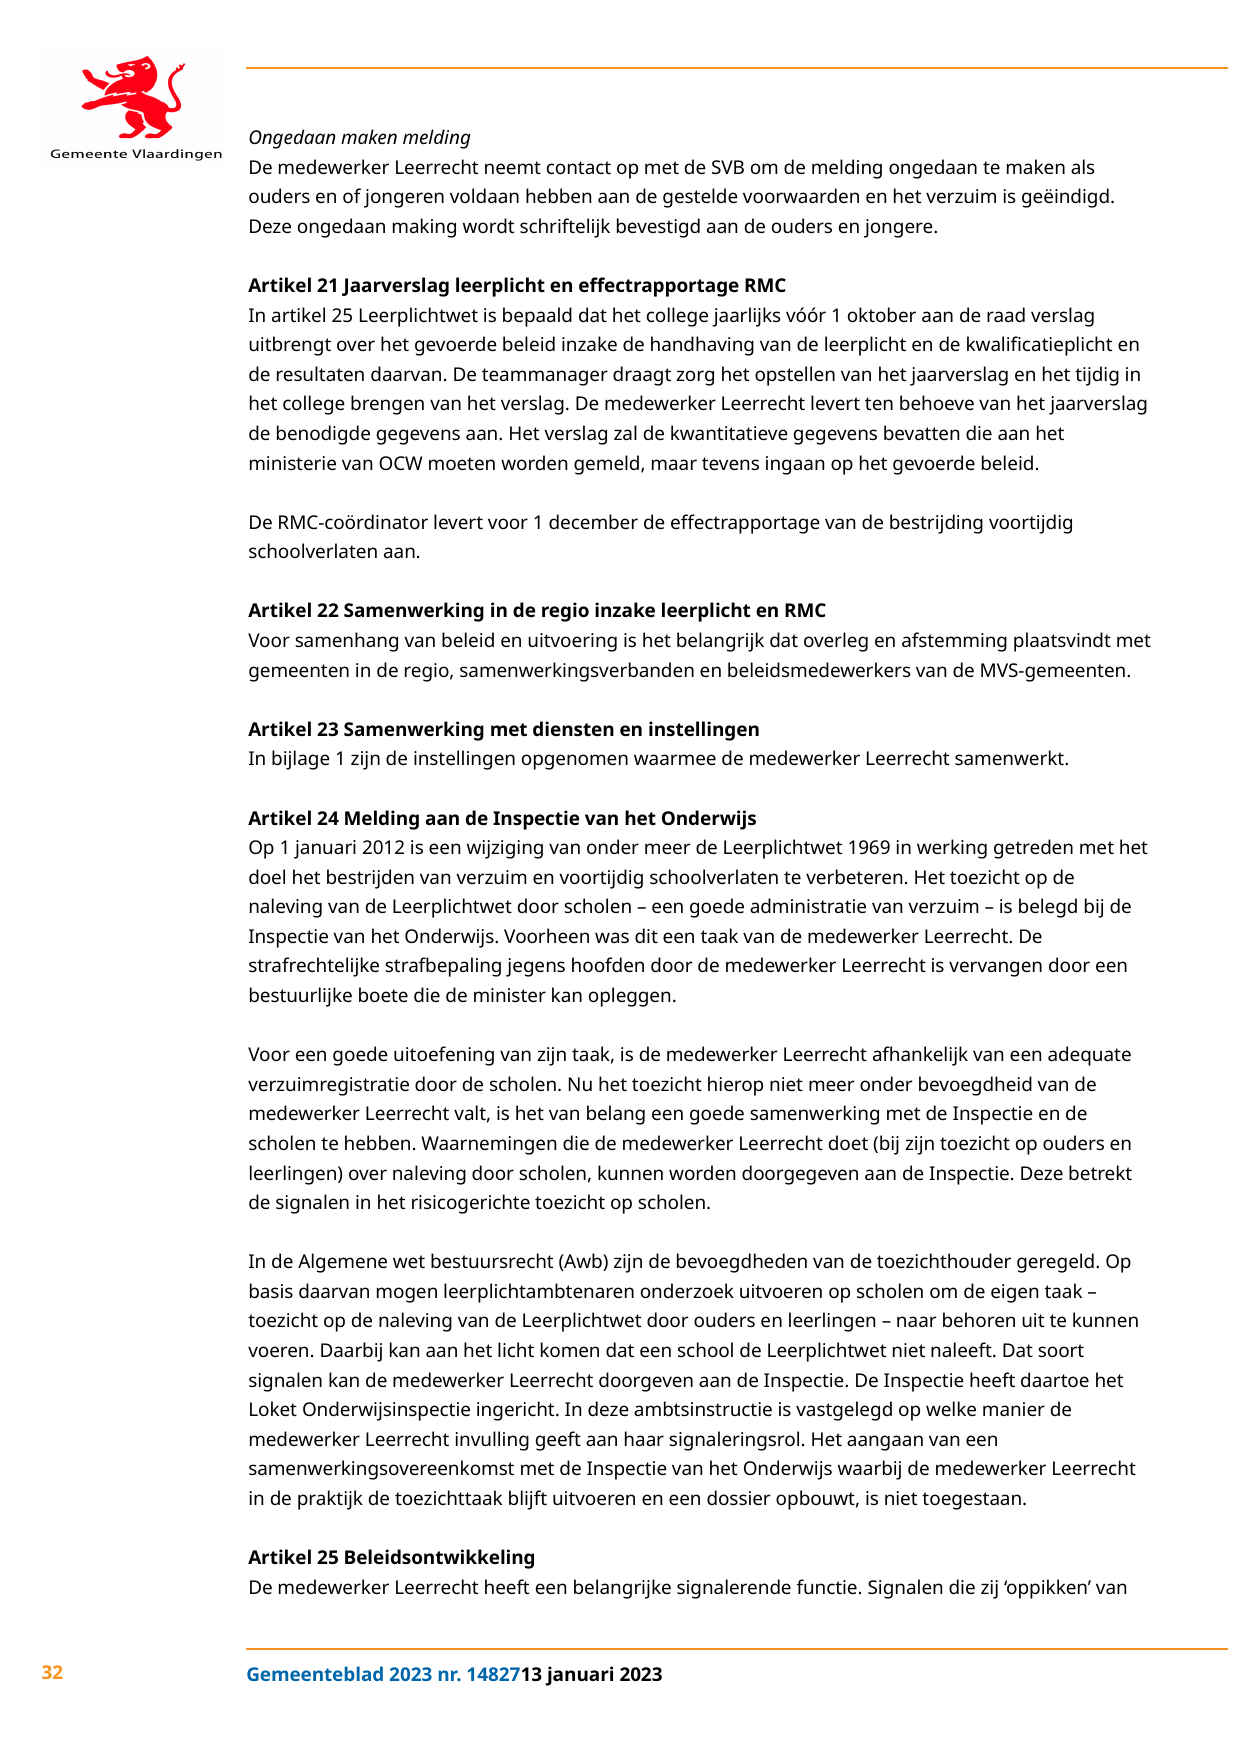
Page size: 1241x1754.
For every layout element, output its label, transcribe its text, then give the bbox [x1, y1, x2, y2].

text Voor samenhang van beleid en uitvoering is het belangrijk dat overleg en afstemming plaatsvindt met gemeenten in de regio, samenwerkingsverbanden en beleidsmedewerkers van de MVS-gemeenten. [248, 627, 1152, 683]
text Artikel 25 Beleidsontwikkeling [248, 1544, 1152, 1570]
text Artikel 24 Melding aan de Inspectie van het Onderwijs [248, 805, 1152, 831]
picture [41, 47, 231, 172]
text Voor een goede uitoefening van zijn taak, is de medewerker Leerrecht afhankelijk van een adequate verzuimregistratie door de scholen. Nu het toezicht hierop niet meer onder bevoegdheid van de medewerker Leerrecht valt, is het van belang een goede samenwerking met de Inspectie en de scholen te hebben. Waarnemingen die de medewerker Leerrecht doet (bij zijn toezicht op ouders en leerlingen) over naleving door scholen, kunnen worden doorgegeven aan de Inspectie. Deze betrekt de signalen in het risicogerichte toezicht op scholen. [248, 1041, 1152, 1215]
text De RMC-coördinator levert voor 1 december de effectrapportage van de bestrijding voortijdig schoolverlaten aan. [248, 509, 1152, 564]
text In artikel 25 Leerplichtwet is bepaald dat het college jaarlijks vóór 1 oktober aan de raad verslag uitbrengt over het gevoerde beleid inzake de handhaving van de leerplicht en de kwalificatieplicht en de resultaten daarvan. De teammanager draagt zorg het opstellen van het jaarverslag en het tijdig in het college brengen van het verslag. De medewerker Leerrecht levert ten behoeve van het jaarverslag de benodigde gegevens aan. Het verslag zal de kwantitatieve gegevens bevatten die aan het ministerie van OCW moeten worden gemeld, maar tevens ingaan op het gevoerde beleid. [248, 302, 1152, 476]
text Ongedaan maken melding [248, 124, 1152, 150]
text Artikel 22 Samenwerking in de regio inzake leerplicht en RMC [248, 598, 1152, 623]
text In bijlage 1 zijn de instellingen opgenomen waarmee de medewerker Leerrecht samenwerkt. [248, 746, 1152, 771]
text Artikel 23 Samenwerking met diensten en instellingen [248, 716, 1152, 742]
text In de Algemene wet bestuursrecht (Awb) zijn de bevoegdheden van de toezichthouder geregeld. Op basis daarvan mogen leerplichtambtenaren onderzoek uitvoeren op scholen om de eigen taak – toezicht op de naleving van de Leerplichtwet door ouders en leerlingen – naar behoren uit te kunnen voeren. Daarbij kan aan het licht komen dat een school de Leerplichtwet niet naleeft. Dat soort signalen kan de medewerker Leerrecht doorgeven aan de Inspectie. De Inspectie heeft daartoe het Loket Onderwijsinspectie ingericht. In deze ambtsinstructie is vastgelegd op welke manier de medewerker Leerrecht invulling geeft aan haar signaleringsrol. Het aangaan van een samenwerkingsovereenkomst met de Inspectie van het Onderwijs waarbij de medewerker Leerrecht in de praktijk de toezichttaak blijft uitvoeren en een dossier opbouwt, is niet toegestaan. [248, 1248, 1152, 1511]
text Op 1 januari 2012 is een wijziging van onder meer de Leerplichtwet 1969 in werking getreden met het doel het bestrijden van verzuim en voortijdig schoolverlaten te verbeteren. Het toezicht op de naleving van de Leerplichtwet door scholen – een goede administratie van verzuim – is belegd bij de Inspectie van het Onderwijs. Voorheen was dit een taak van de medewerker Leerrecht. De strafrechtelijke strafbepaling jegens hoofden door de medewerker Leerrecht is vervangen door een bestuurlijke boete die de minister kan opleggen. [248, 834, 1152, 1008]
text De medewerker Leerrecht neemt contact op met de SVB om de melding ongedaan te maken als ouders en of jongeren voldaan hebben aan de gestelde voorwaarden en het verzuim is geëindigd. Deze ongedaan making wordt schriftelijk bevestigd aan de ouders en jongere. [248, 154, 1152, 239]
text Artikel 21 Jaarverslag leerplicht en effectrapportage RMC [248, 272, 1152, 298]
text De medewerker Leerrecht heeft een belangrijke signalerende functie. Signalen die zij ‘oppikken’ van [248, 1574, 1152, 1600]
